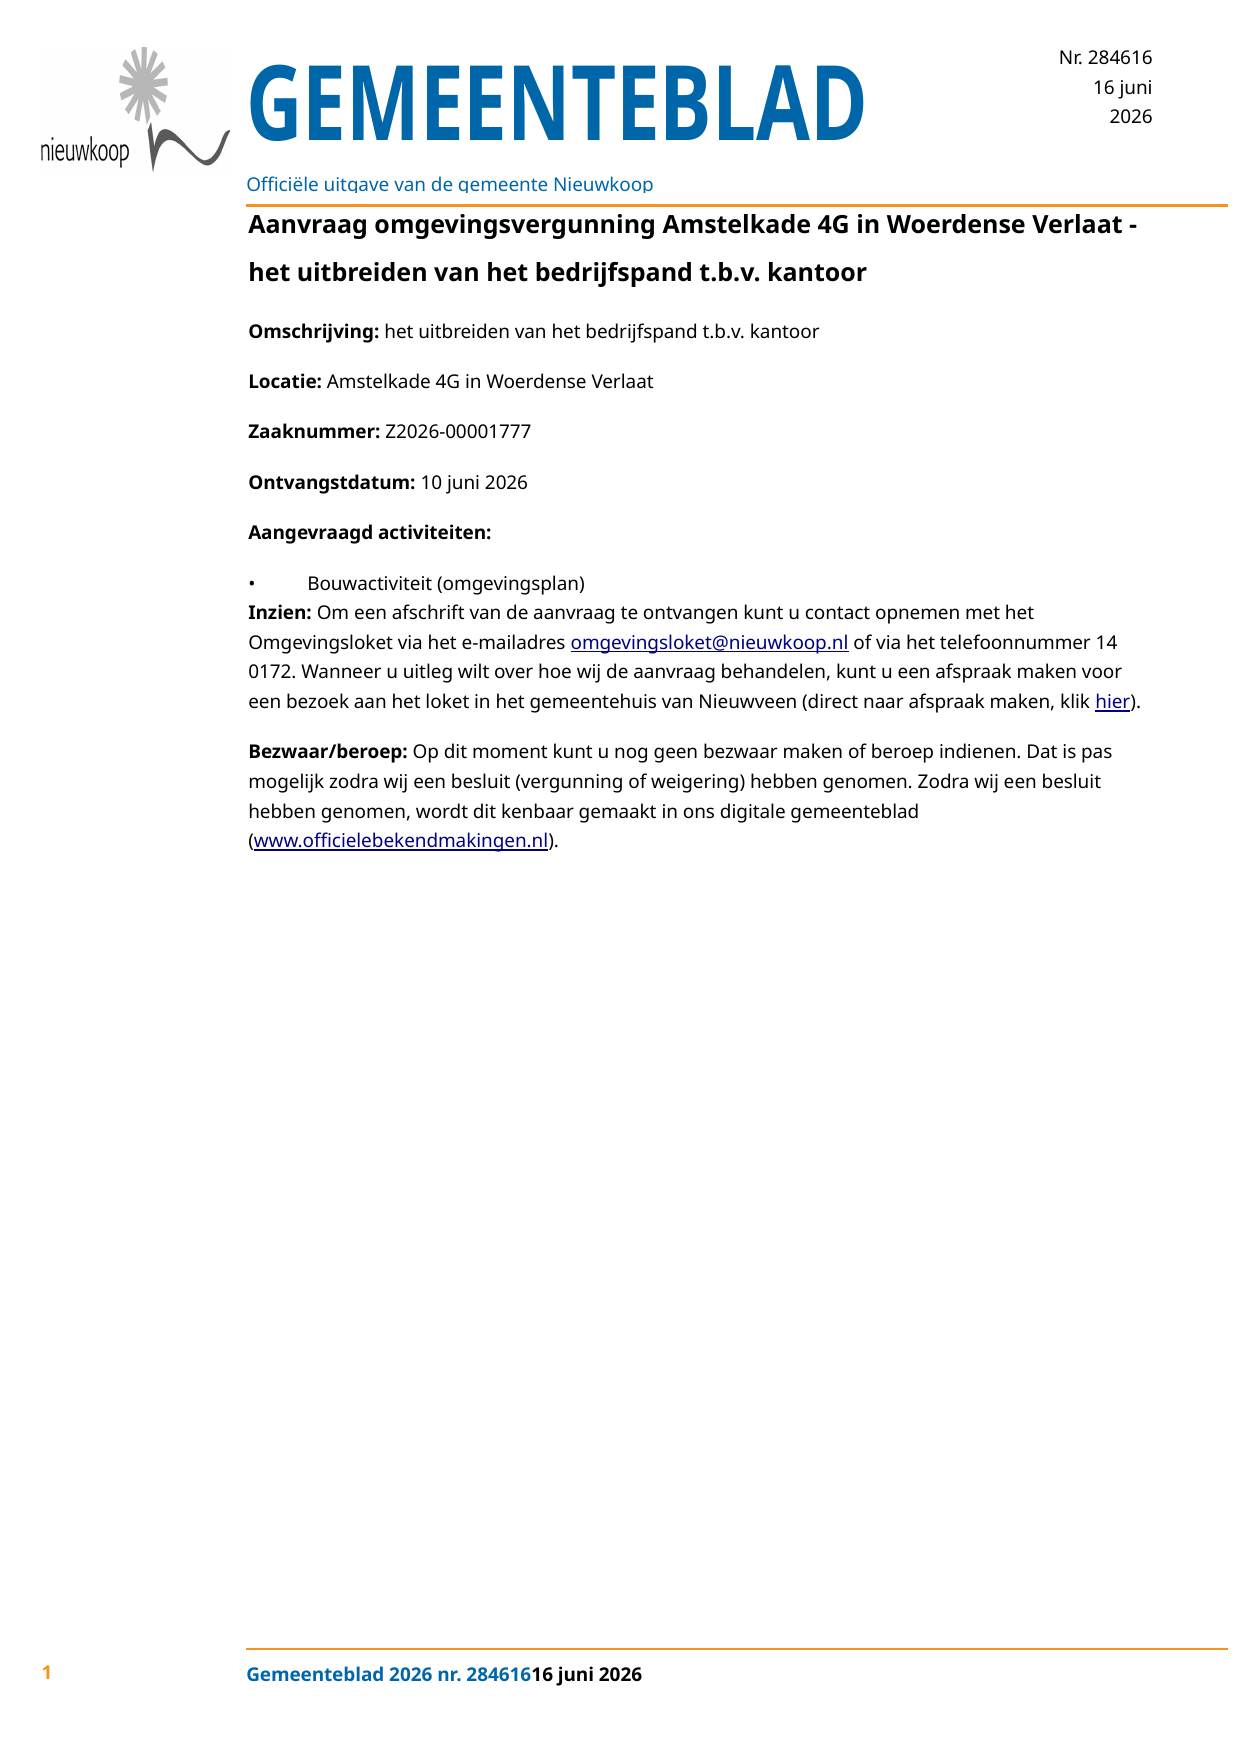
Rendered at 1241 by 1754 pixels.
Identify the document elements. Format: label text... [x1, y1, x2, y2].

text Aanvraag omgevingsvergunning Amstelkade 4G in Woerdense Verlaat - het uitbreiden van het bedrijfspand t.b.v. kantoor [248, 207, 1152, 288]
picture [41, 47, 231, 172]
text Zaaknummer: Z2026-00001777 [248, 419, 1152, 444]
text Aangevraagd activiteiten: [248, 519, 1152, 545]
text Omschrijving: het uitbreiden van het bedrijfspand t.b.v. kantoor [248, 318, 1152, 344]
text Ontvangstdatum: 10 juni 2026 [248, 469, 1152, 495]
list Bouwactiviteit (omgevingsplan) [248, 570, 1152, 596]
text Bezwaar/beroep: Op dit moment kunt u nog geen bezwaar maken of beroep indienen. Dat is pas mogelijk zodra wij een besluit (vergunning of weigering) hebben genomen. Zodra wij een besluit hebben genomen, wordt dit kenbaar gemaakt in ons digitale gemeenteblad (www.officielebekendmakingen.nl). [248, 739, 1152, 853]
text Locatie: Amstelkade 4G in Woerdense Verlaat [248, 368, 1152, 394]
text Inzien: Om een afschrift van de aanvraag te ontvangen kunt u contact opnemen met het Omgevingsloket via het e-mailadres omgevingsloket@nieuwkoop.nl of via het telefoonnummer 14 0172. Wanneer u uitleg wilt over hoe wij de aanvraag behandelen, kunt u een afspraak maken voor een bezoek aan het loket in het gemeentehuis van Nieuwveen (direct naar afspraak maken, klik hier). [248, 599, 1152, 714]
